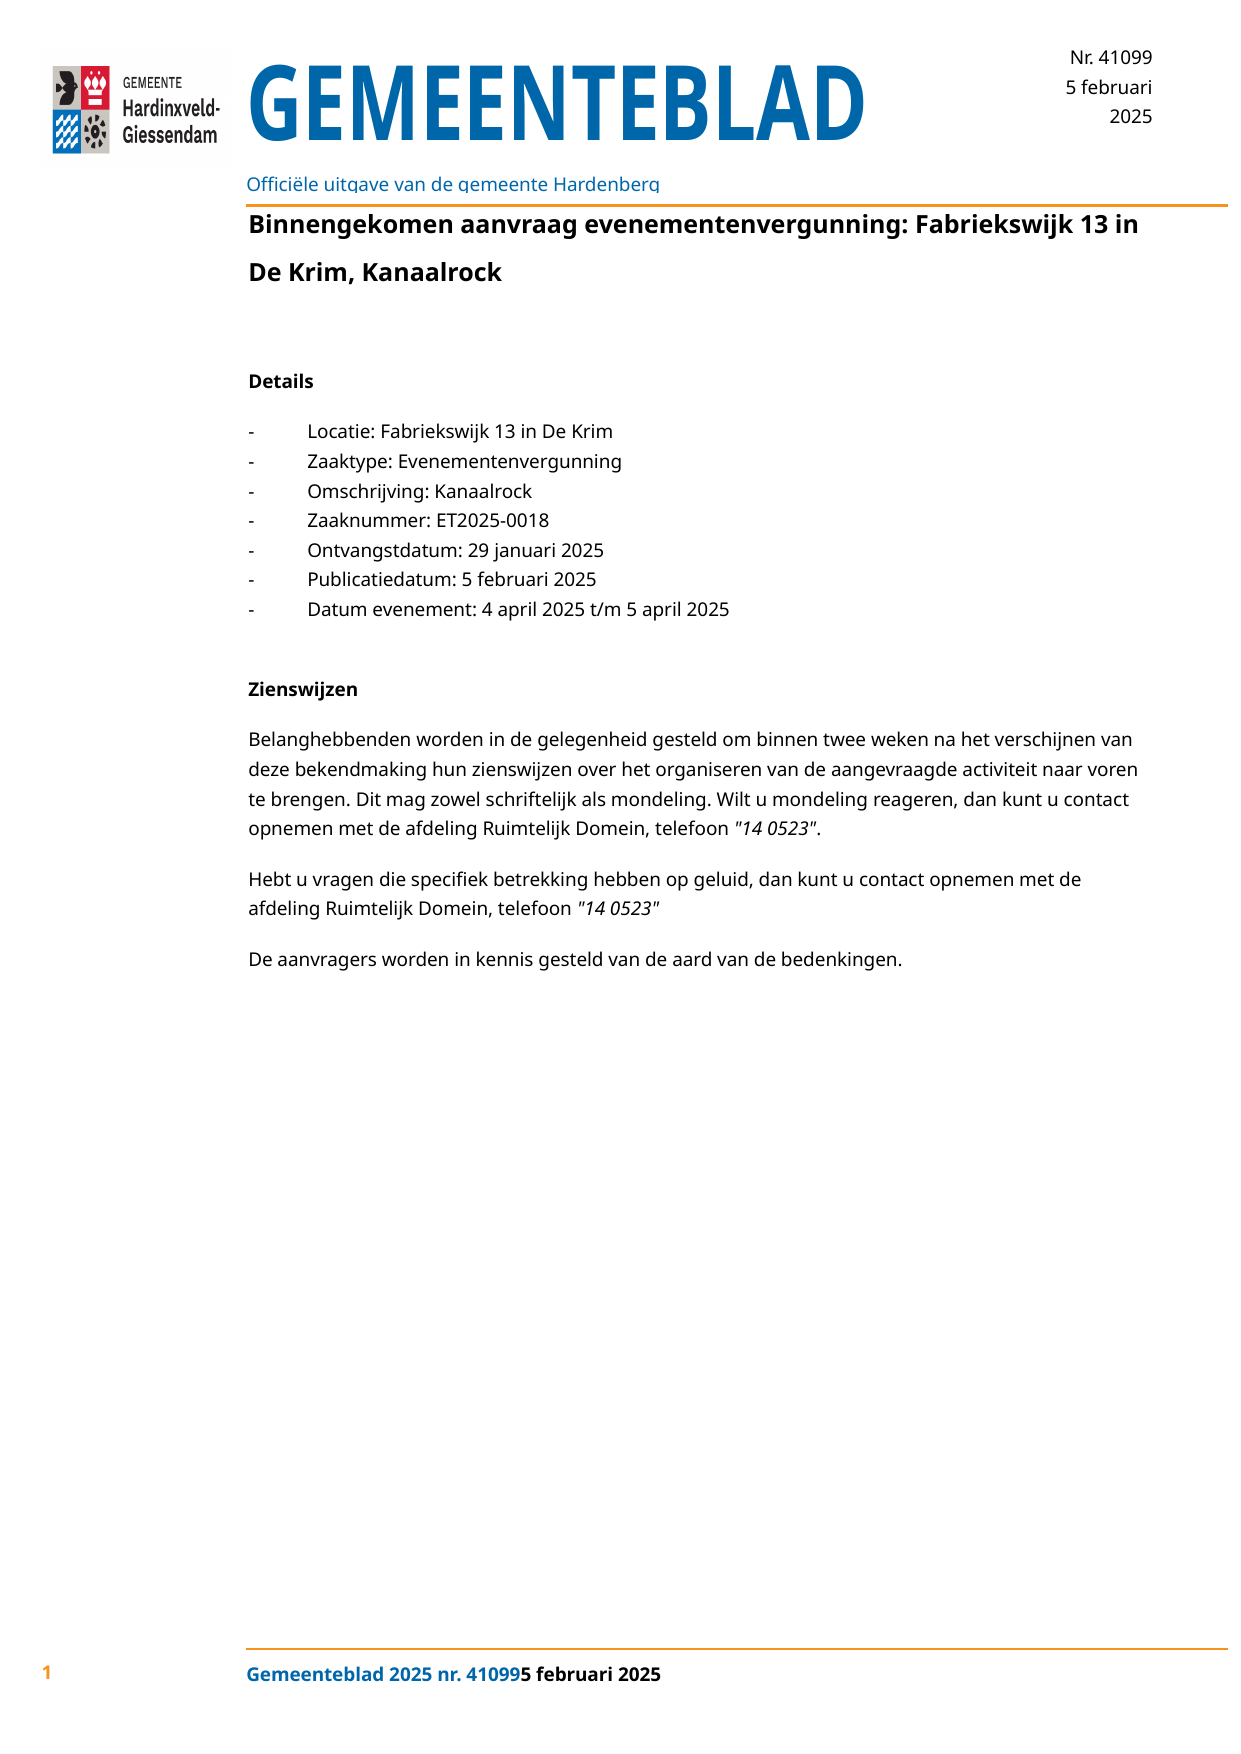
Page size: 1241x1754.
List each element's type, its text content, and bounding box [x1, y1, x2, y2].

list Zaaktype: Evenementenvergunning [248, 448, 1152, 474]
list Omschrijving: Kanaalrock [248, 478, 1152, 504]
text Belanghebbenden worden in de gelegenheid gesteld om binnen twee weken na het verschijnen van deze bekendmaking hun zienswijzen over het organiseren van de aangevraagde activiteit naar voren te brengen. Dit mag zowel schriftelijk als mondeling. Wilt u mondeling reageren, dan kunt u contact opnemen met de afdeling Ruimtelijk Domein, telefoon "14 0523". [248, 727, 1152, 841]
list Ontvangstdatum: 29 januari 2025 [248, 537, 1152, 563]
text Details [248, 368, 1152, 394]
text Zienswijzen [248, 676, 1152, 702]
text Binnengekomen aanvraag evenementenvergunning: Fabriekswijk 13 in De Krim, Kanaalrock [248, 207, 1152, 288]
list Locatie: Fabriekswijk 13 in De Krim [248, 419, 1152, 444]
list Publicatiedatum: 5 februari 2025 [248, 567, 1152, 592]
picture [41, 47, 231, 172]
list Zaaknummer: ET2025-0018 [248, 507, 1152, 533]
text De aanvragers worden in kennis gesteld van de aard van de bedenkingen. [248, 946, 1152, 972]
list Datum evenement: 4 april 2025 t/m 5 april 2025 [248, 596, 1152, 622]
text Hebt u vragen die specifiek betrekking hebben op geluid, dan kunt u contact opnemen met de afdeling Ruimtelijk Domein, telefoon "14 0523" [248, 866, 1152, 921]
